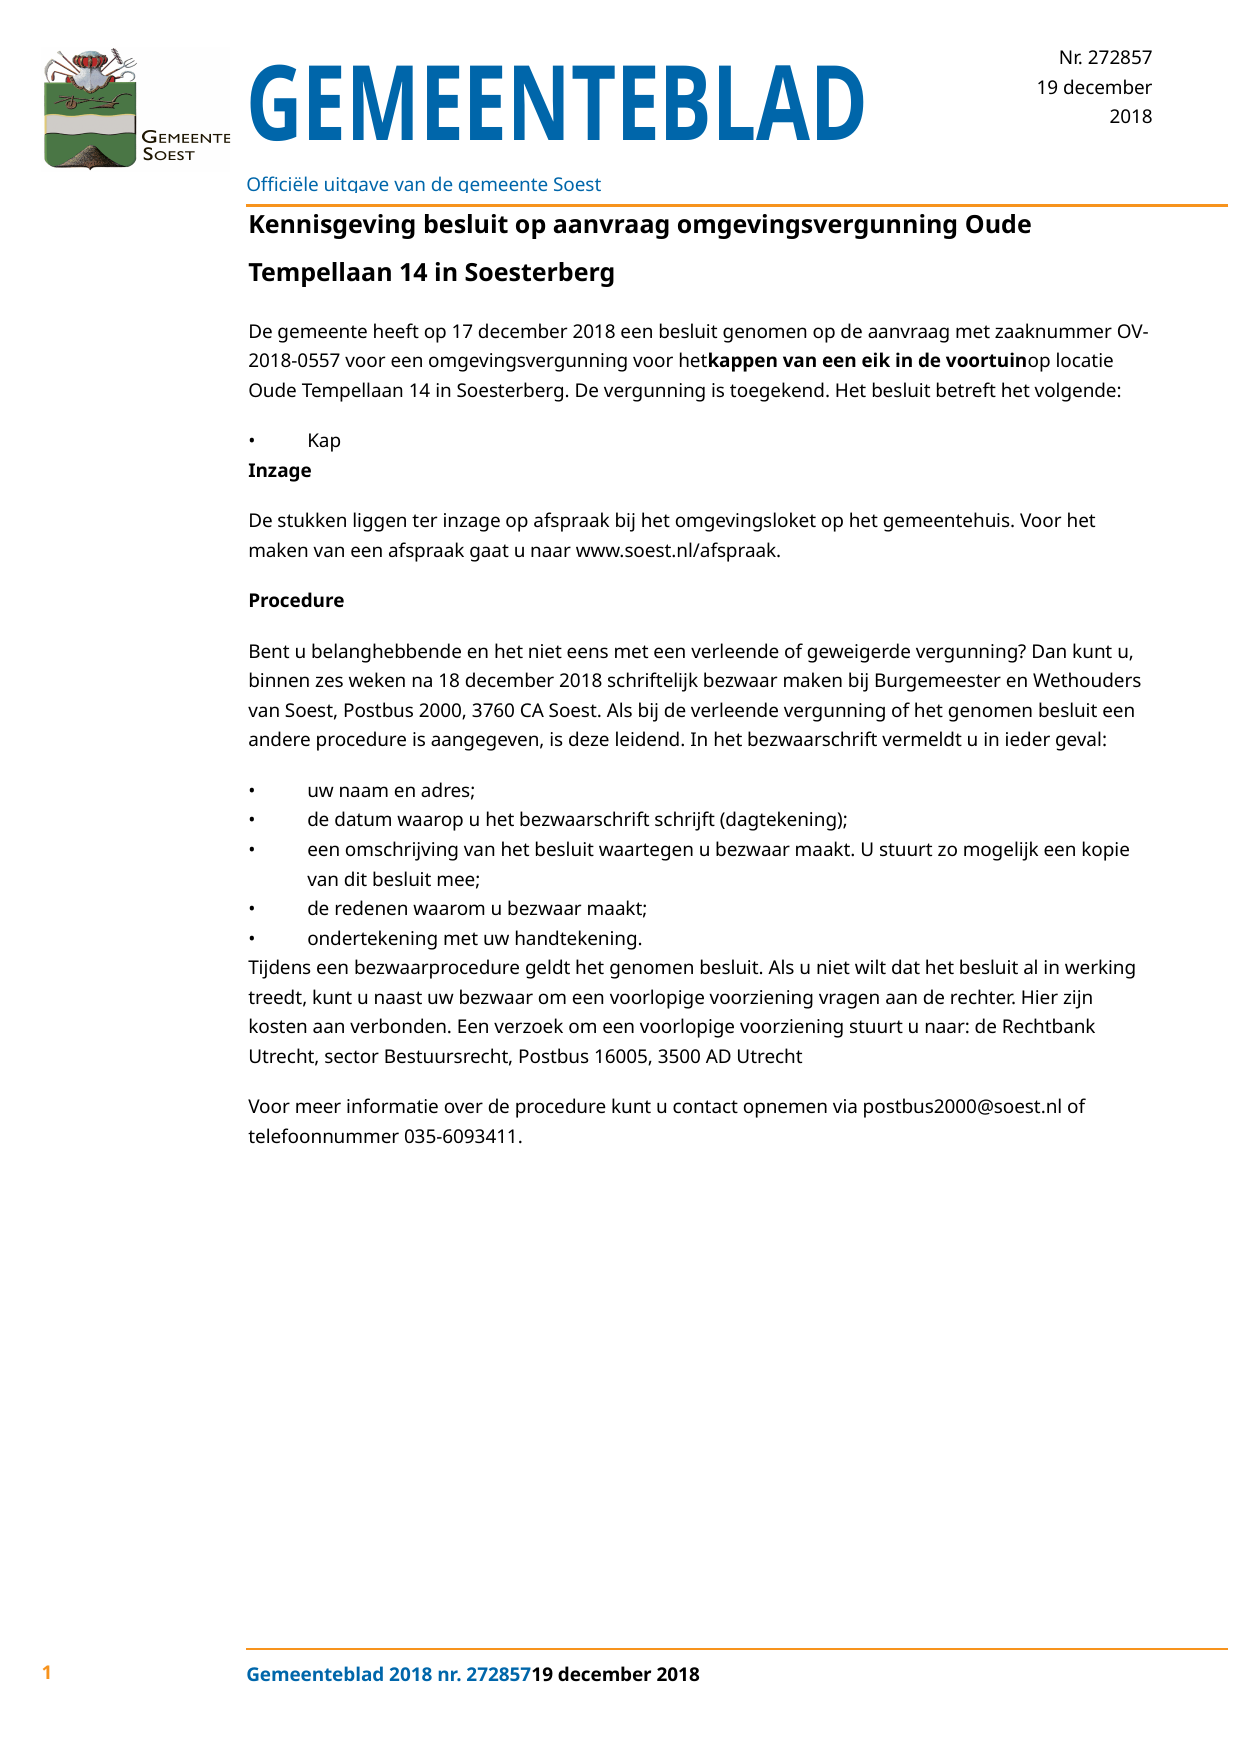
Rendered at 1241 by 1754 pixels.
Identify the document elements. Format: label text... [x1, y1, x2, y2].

text Procedure [248, 587, 1152, 613]
list ondertekening met uw handtekening. [248, 925, 1152, 951]
text Bent u belanghebbende en het niet eens met een verleende of geweigerde vergunning? Dan kunt u, binnen zes weken na 18 december 2018 schriftelijk bezwaar maken bij Burgemeester en Wethouders van Soest, Postbus 2000, 3760 CA Soest. Als bij de verleende vergunning of het genomen besluit een andere procedure is aangegeven, is deze leidend. In het bezwaarschrift vermeldt u in ieder geval: [248, 638, 1152, 752]
list een omschrijving van het besluit waartegen u bezwaar maakt. U stuurt zo mogelijk een kopie van dit besluit mee; [248, 836, 1152, 892]
list Kap [248, 427, 1152, 453]
text Voor meer informatie over de procedure kunt u contact opnemen via postbus2000@soest.nl of telefoonnummer 035-6093411. [248, 1094, 1152, 1149]
list uw naam en adres; [248, 777, 1152, 803]
text Inzage [248, 457, 1152, 483]
text Kennisgeving besluit op aanvraag omgevingsvergunning Oude Tempellaan 14 in Soesterberg [248, 207, 1152, 288]
text De stukken liggen ter inzage op afspraak bij het omgevingsloket op het gemeentehuis. Voor het maken van een afspraak gaat u naar www.soest.nl/afspraak. [248, 507, 1152, 563]
list de datum waarop u het bezwaarschrift schrijft (dagtekening); [248, 807, 1152, 832]
text De gemeente heeft op 17 december 2018 een besluit genomen op de aanvraag met zaaknummer OV-2018-0557 voor een omgevingsvergunning voor hetkappen van een eik in de voortuinop locatie Oude Tempellaan 14 in Soesterberg. De vergunning is toegekend. Het besluit betreft het volgende: [248, 318, 1152, 403]
text Tijdens een bezwaarprocedure geldt het genomen besluit. Als u niet wilt dat het besluit al in werking treedt, kunt u naast uw bezwaar om een voorlopige voorziening vragen aan de rechter. Hier zijn kosten aan verbonden. Een verzoek om een voorlopige voorziening stuurt u naar: de Rechtbank Utrecht, sector Bestuursrecht, Postbus 16005, 3500 AD Utrecht [248, 954, 1152, 1069]
picture [41, 47, 231, 172]
list de redenen waarom u bezwaar maakt; [248, 895, 1152, 921]
